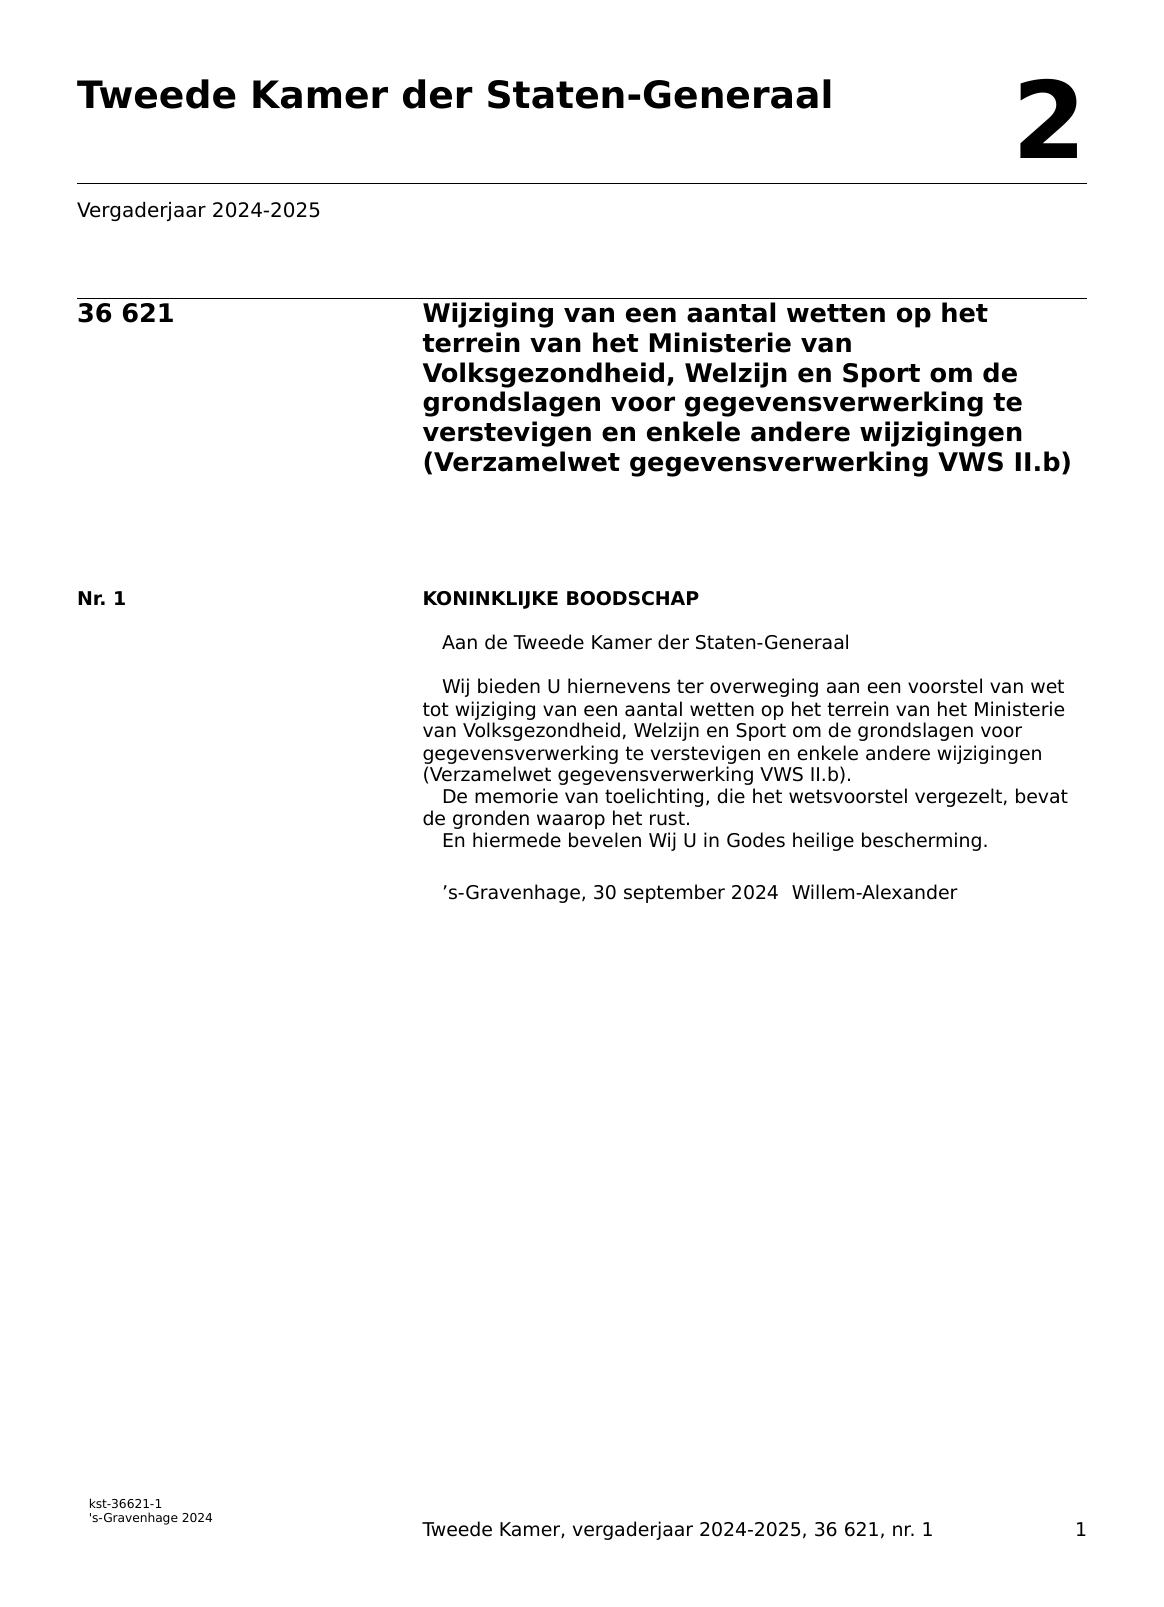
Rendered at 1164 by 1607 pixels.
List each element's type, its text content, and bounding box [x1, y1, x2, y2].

table_header 2 [886, 59, 1087, 183]
subtitle 36 621 Wijziging van een aantal wetten op het terrein van het Ministerie van Volksgezondheid, Welzijn en Sport om de grondslagen voor gegevensverwerking te verstevigen en enkele andere wijzigingen (Verzamelwet gegevensverwerking VWS II.b) [77, 299, 1087, 477]
text kst-36621-1 [88, 1497, 323, 1511]
text En hiermede bevelen Wij U in Godes heilige bescherming. [422, 830, 1087, 852]
text Wij bieden U hiernevens ter overweging aan een voorstel van wet tot wijziging van een aantal wetten op het terrein van het Ministerie van Volksgezondheid, Welzijn en Sport om de grondslagen voor gegevensverwerking te verstevigen en enkele andere wijzigingen (Verzamelwet gegevensverwerking VWS II.b). [422, 676, 1087, 786]
text Aan de Tweede Kamer der Staten-Generaal [422, 632, 1087, 654]
text ’s-Gravenhage, 30 september 2024 Willem-Alexander [422, 882, 1087, 904]
table_header Tweede Kamer der Staten-Generaal [77, 59, 886, 183]
subtitle Nr. 1 KONINKLIJKE BOODSCHAP [77, 588, 1087, 610]
text De memorie van toelichting, die het wetsvoorstel vergezelt, bevat de gronden waarop het rust. [422, 786, 1087, 830]
table_cell Vergaderjaar 2024-2025 [77, 184, 1087, 298]
text 's-Gravenhage 2024 [88, 1511, 323, 1525]
